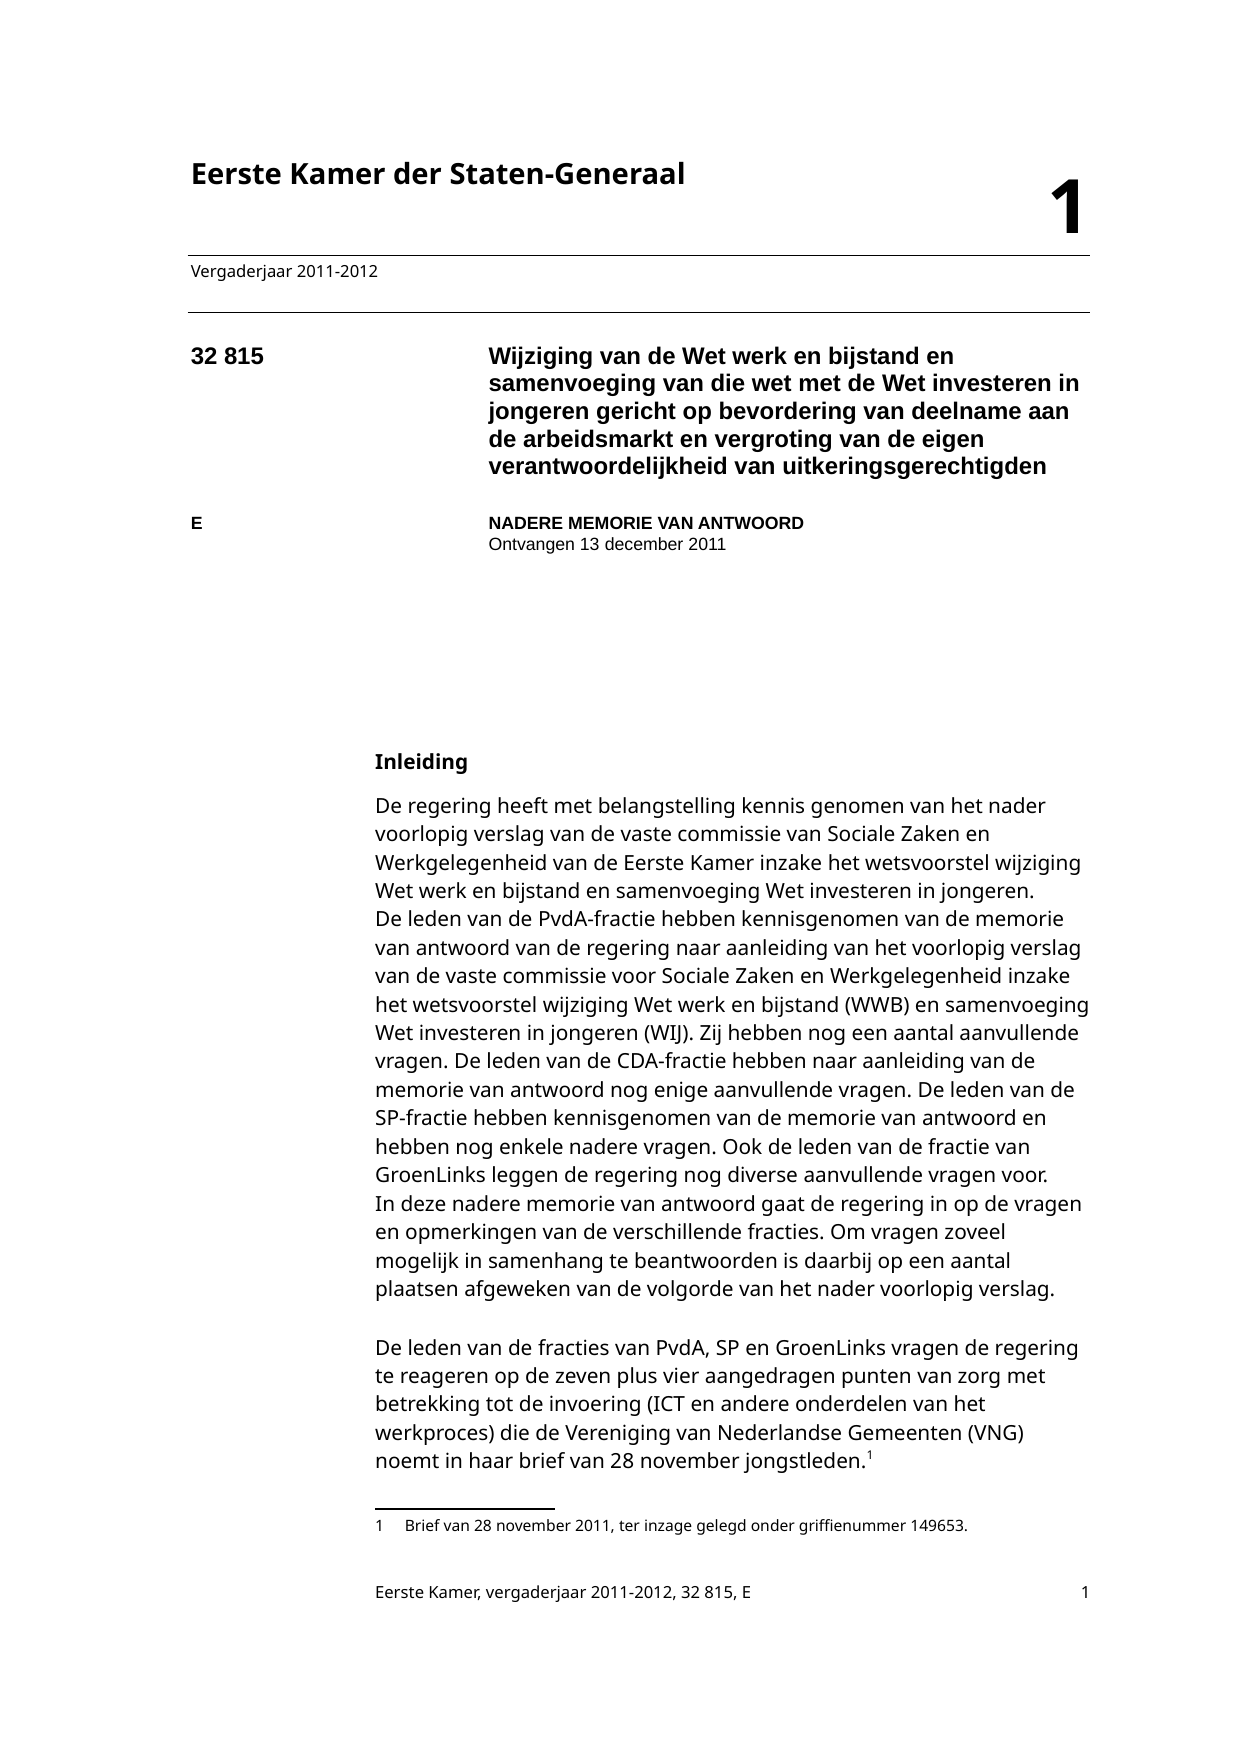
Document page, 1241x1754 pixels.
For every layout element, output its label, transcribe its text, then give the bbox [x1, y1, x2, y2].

table_cell NADERE MEMORIE VAN ANTWOORD Ontvangen 13 december 2011 [485, 510, 1090, 629]
table_cell [188, 313, 485, 339]
text De leden van de PvdA-fractie hebben kennisgenomen van de memorie van antwoord van de regering naar aanleiding van het voorlopig verslag van de vaste commissie voor Sociale Zaken en Werkgelegenheid inzake het wetsvoorstel wijziging Wet werk en bijstand (WWB) en samenvoeging Wet investeren in jongeren (WIJ). Zij hebben nog een aantal aanvullende vragen. De leden van de CDA-fractie hebben naar aanleiding van de memorie van antwoord nog enige aanvullende vragen. De leden van de SP-fractie hebben kennisgenomen van de memorie van antwoord en hebben nog enkele nadere vragen. Ook de leden van de fractie van GroenLinks leggen de regering nog diverse aanvullende vragen voor. [375, 904, 1090, 1189]
table_cell Vergaderjaar 2011-2012 [188, 256, 485, 312]
table_cell 32 815 [188, 339, 485, 510]
table_cell [485, 313, 1090, 339]
table_cell [485, 256, 1090, 312]
table_header Eerste Kamer der Staten-Generaal [188, 150, 909, 255]
text Brief van 28 november 2011, ter inzage gelegd onder griffienummer 149653. [375, 1508, 1090, 1536]
text De regering heeft met belangstelling kennis genomen van het nader voorlopig verslag van de vaste commissie van Sociale Zaken en Werkgelegenheid van de Eerste Kamer inzake het wetsvoorstel wijziging Wet werk en bijstand en samenvoeging Wet investeren in jongeren. [375, 791, 1090, 904]
text De leden van de fracties van PvdA, SP en GroenLinks vragen de regering te reageren op de zeven plus vier aangedragen punten van zorg met betrekking tot de invoering (ICT en andere onderdelen van het werkproces) die de Vereniging van Nederlandse Gemeenten (VNG) noemt in haar brief van 28 november jongstleden. [375, 1333, 1090, 1475]
text Inleiding [375, 747, 1090, 776]
text In deze nadere memorie van antwoord gaat de regering in op de vragen en opmerkingen van de verschillende fracties. Om vragen zoveel mogelijk in samenhang te beantwoorden is daarbij op een aantal plaatsen afgeweken van de volgorde van het nader voorlopig verslag. [375, 1189, 1090, 1303]
table_cell E [188, 510, 485, 629]
table_header 1 [910, 150, 1090, 255]
table_cell Wijziging van de Wet werk en bijstand en samenvoeging van die wet met de Wet investeren in jongeren gericht op bevordering van deelname aan de arbeidsmarkt en vergroting van de eigen verantwoordelijkheid van uitkeringsgerechtigden [485, 339, 1090, 510]
